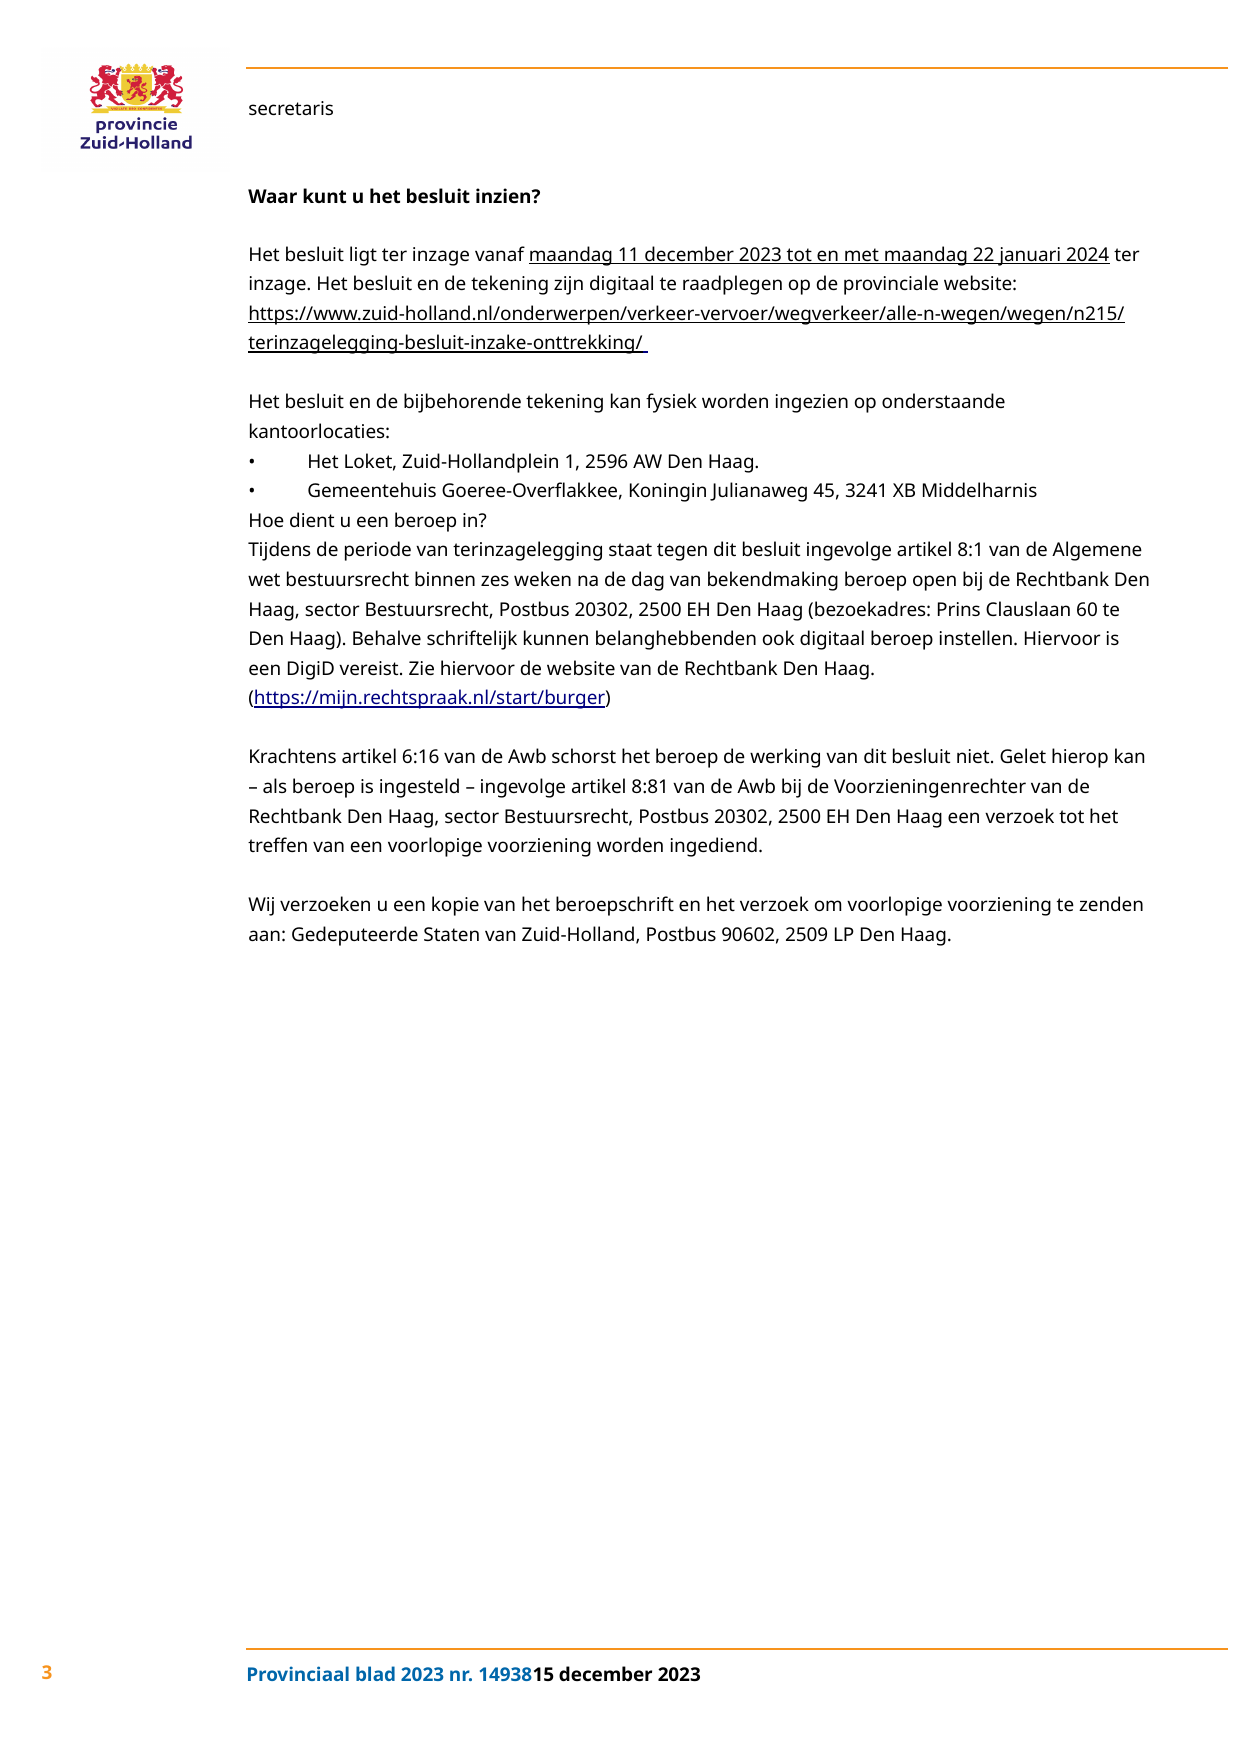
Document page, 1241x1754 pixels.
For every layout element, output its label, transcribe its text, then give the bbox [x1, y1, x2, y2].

list Gemeentehuis Goeree-Overflakkee, Koningin Julianaweg 45, 3241 XB Middelharnis [248, 477, 1152, 503]
list Het Loket, Zuid-Hollandplein 1, 2596 AW Den Haag. [248, 448, 1152, 474]
text Hoe dient u een beroep in? [248, 507, 1152, 533]
picture [41, 47, 231, 172]
text Het besluit en de bijbehorende tekening kan fysiek worden ingezien op onderstaande kantoorlocaties: [248, 389, 1152, 444]
text https://www.zuid-holland.nl/onderwerpen/verkeer-vervoer/wegverkeer/alle-n-wegen/wegen/n215/terinzagelegging-besluit-inzake-onttrekking/ [248, 300, 1152, 355]
text Krachtens artikel 6:16 van de Awb schorst het beroep de werking van dit besluit niet. Gelet hierop kan – als beroep is ingesteld – ingevolge artikel 8:81 van de Awb bij de Voorzieningenrechter van de Rechtbank Den Haag, sector Bestuursrecht, Postbus 20302, 2500 EH Den Haag een verzoek tot het treffen van een voorlopige voorziening worden ingediend. [248, 744, 1152, 858]
text Waar kunt u het besluit inzien? [248, 172, 1152, 212]
text Het besluit ligt ter inzage vanaf maandag 11 december 2023 tot en met maandag 22 januari 2024 ter inzage. Het besluit en de tekening zijn digitaal te raadplegen op de provinciale website: [248, 241, 1152, 296]
text secretaris [248, 95, 1152, 121]
text Tijdens de periode van terinzagelegging staat tegen dit besluit ingevolge artikel 8:1 van de Algemene wet bestuursrecht binnen zes weken na de dag van bekendmaking beroep open bij de Rechtbank Den Haag, sector Bestuursrecht, Postbus 20302, 2500 EH Den Haag (bezoekadres: Prins Clauslaan 60 te Den Haag). Behalve schriftelijk kunnen belanghebbenden ook digitaal beroep instellen. Hiervoor is een DigiD vereist. Zie hiervoor de website van de Rechtbank Den Haag.(https://mijn.rechtspraak.nl/start/burger) [248, 537, 1152, 710]
text Wij verzoeken u een kopie van het beroepschrift en het verzoek om voorlopige voorziening te zenden aan: Gedeputeerde Staten van Zuid-Holland, Postbus 90602, 2509 LP Den Haag. [248, 892, 1152, 947]
